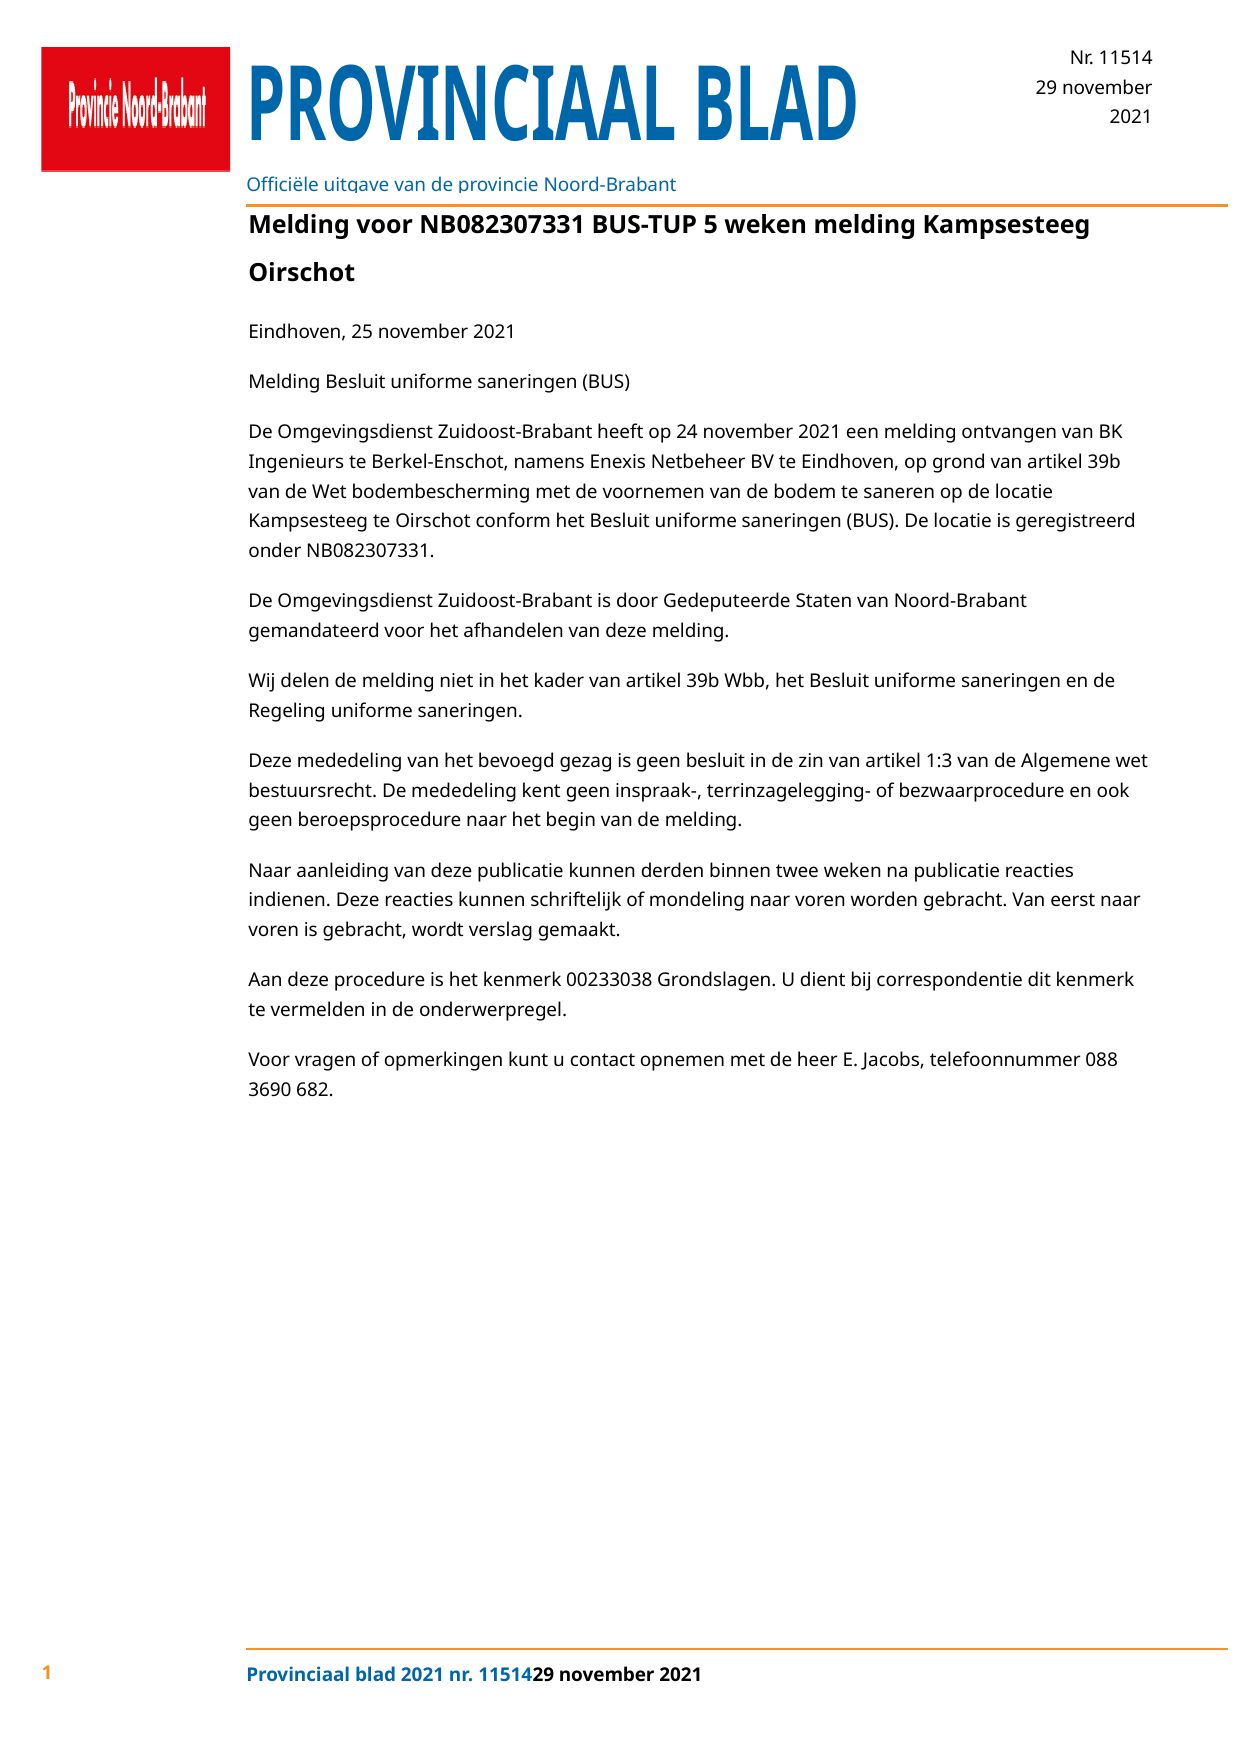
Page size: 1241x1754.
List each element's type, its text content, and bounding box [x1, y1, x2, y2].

text De Omgevingsdienst Zuidoost-Brabant heeft op 24 november 2021 een melding ontvangen van BK Ingenieurs te Berkel-Enschot, namens Enexis Netbeheer BV te Eindhoven, op grond van artikel 39b van de Wet bodembescherming met de voornemen van de bodem te saneren op de locatie Kampsesteeg te Oirschot conform het Besluit uniforme saneringen (BUS). De locatie is geregistreerd onder NB082307331. [248, 419, 1152, 563]
text De Omgevingsdienst Zuidoost-Brabant is door Gedeputeerde Staten van Noord-Brabant gemandateerd voor het afhandelen van deze melding. [248, 587, 1152, 643]
text Eindhoven, 25 november 2021 [248, 318, 1152, 344]
text Deze mededeling van het bevoegd gezag is geen besluit in de zin van artikel 1:3 van de Algemene wet bestuursrecht. De mededeling kent geen inspraak-, terrinzagelegging- of bezwaarprocedure en ook geen beroepsprocedure naar het begin van de melding. [248, 747, 1152, 832]
text Naar aanleiding van deze publicatie kunnen derden binnen twee weken na publicatie reacties indienen. Deze reacties kunnen schriftelijk of mondeling naar voren worden gebracht. Van eerst naar voren is gebracht, wordt verslag gemaakt. [248, 857, 1152, 942]
text Voor vragen of opmerkingen kunt u contact opnemen met de heer E. Jacobs, telefoonnummer 088 3690 682. [248, 1047, 1152, 1102]
text Melding voor NB082307331 BUS-TUP 5 weken melding Kampsesteeg Oirschot [248, 207, 1152, 288]
text Melding Besluit uniforme saneringen (BUS) [248, 368, 1152, 394]
text Aan deze procedure is het kenmerk 00233038 Grondslagen. U dient bij correspondentie dit kenmerk te vermelden in de onderwerpregel. [248, 967, 1152, 1022]
text Wij delen de melding niet in het kader van artikel 39b Wbb, het Besluit uniforme saneringen en de Regeling uniforme saneringen. [248, 667, 1152, 723]
picture [41, 47, 231, 172]
